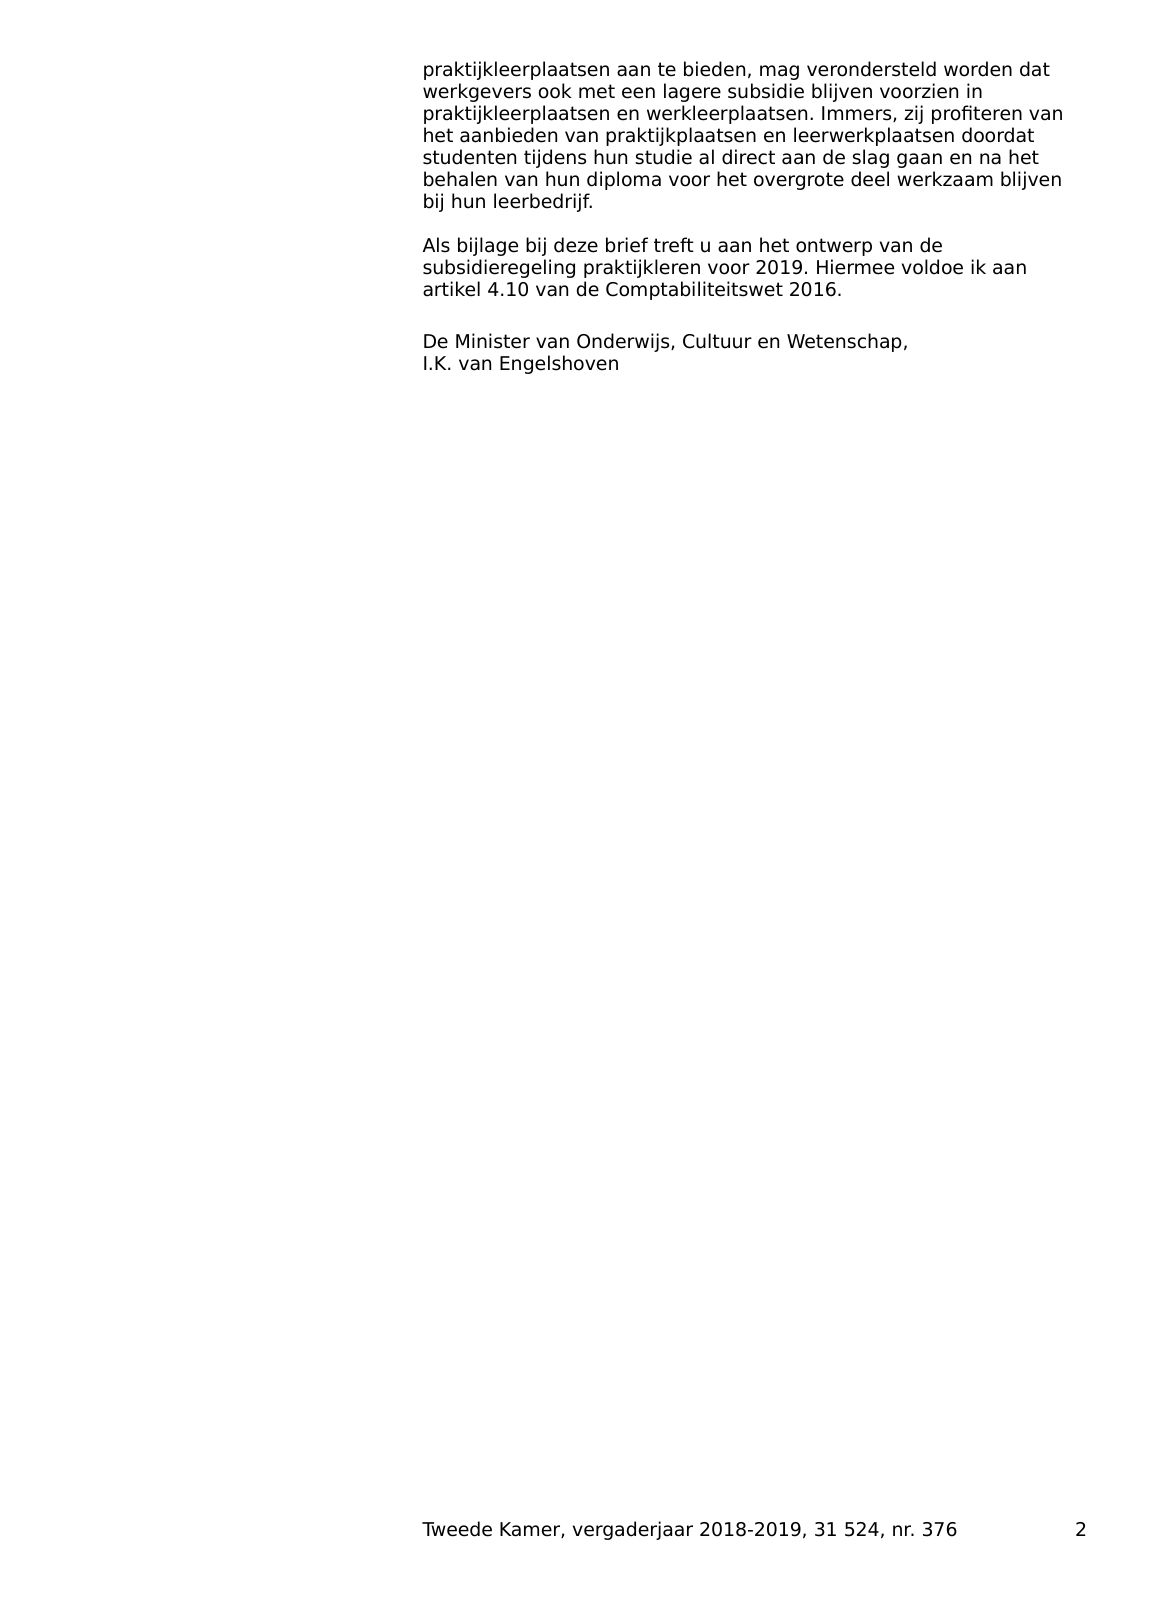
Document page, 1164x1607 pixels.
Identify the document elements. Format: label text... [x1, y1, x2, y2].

text De Minister van Onderwijs, Cultuur en Wetenschap, I.K. van Engelshoven [422, 331, 1087, 375]
text Als bijlage bij deze brief treft u aan het ontwerp van de subsidieregeling praktijkleren voor 2019. Hiermee voldoe ik aan artikel 4.10 van de Comptabiliteitswet 2016. [422, 235, 1087, 301]
text praktijkleerplaatsen aan te bieden, mag verondersteld worden dat werkgevers ook met een lagere subsidie blijven voorzien in praktijkleerplaatsen en werkleerplaatsen. Immers, zij profiteren van het aanbieden van praktijkplaatsen en leerwerkplaatsen doordat studenten tijdens hun studie al direct aan de slag gaan en na het behalen van hun diploma voor het overgrote deel werkzaam blijven bij hun leerbedrijf. [422, 59, 1087, 213]
